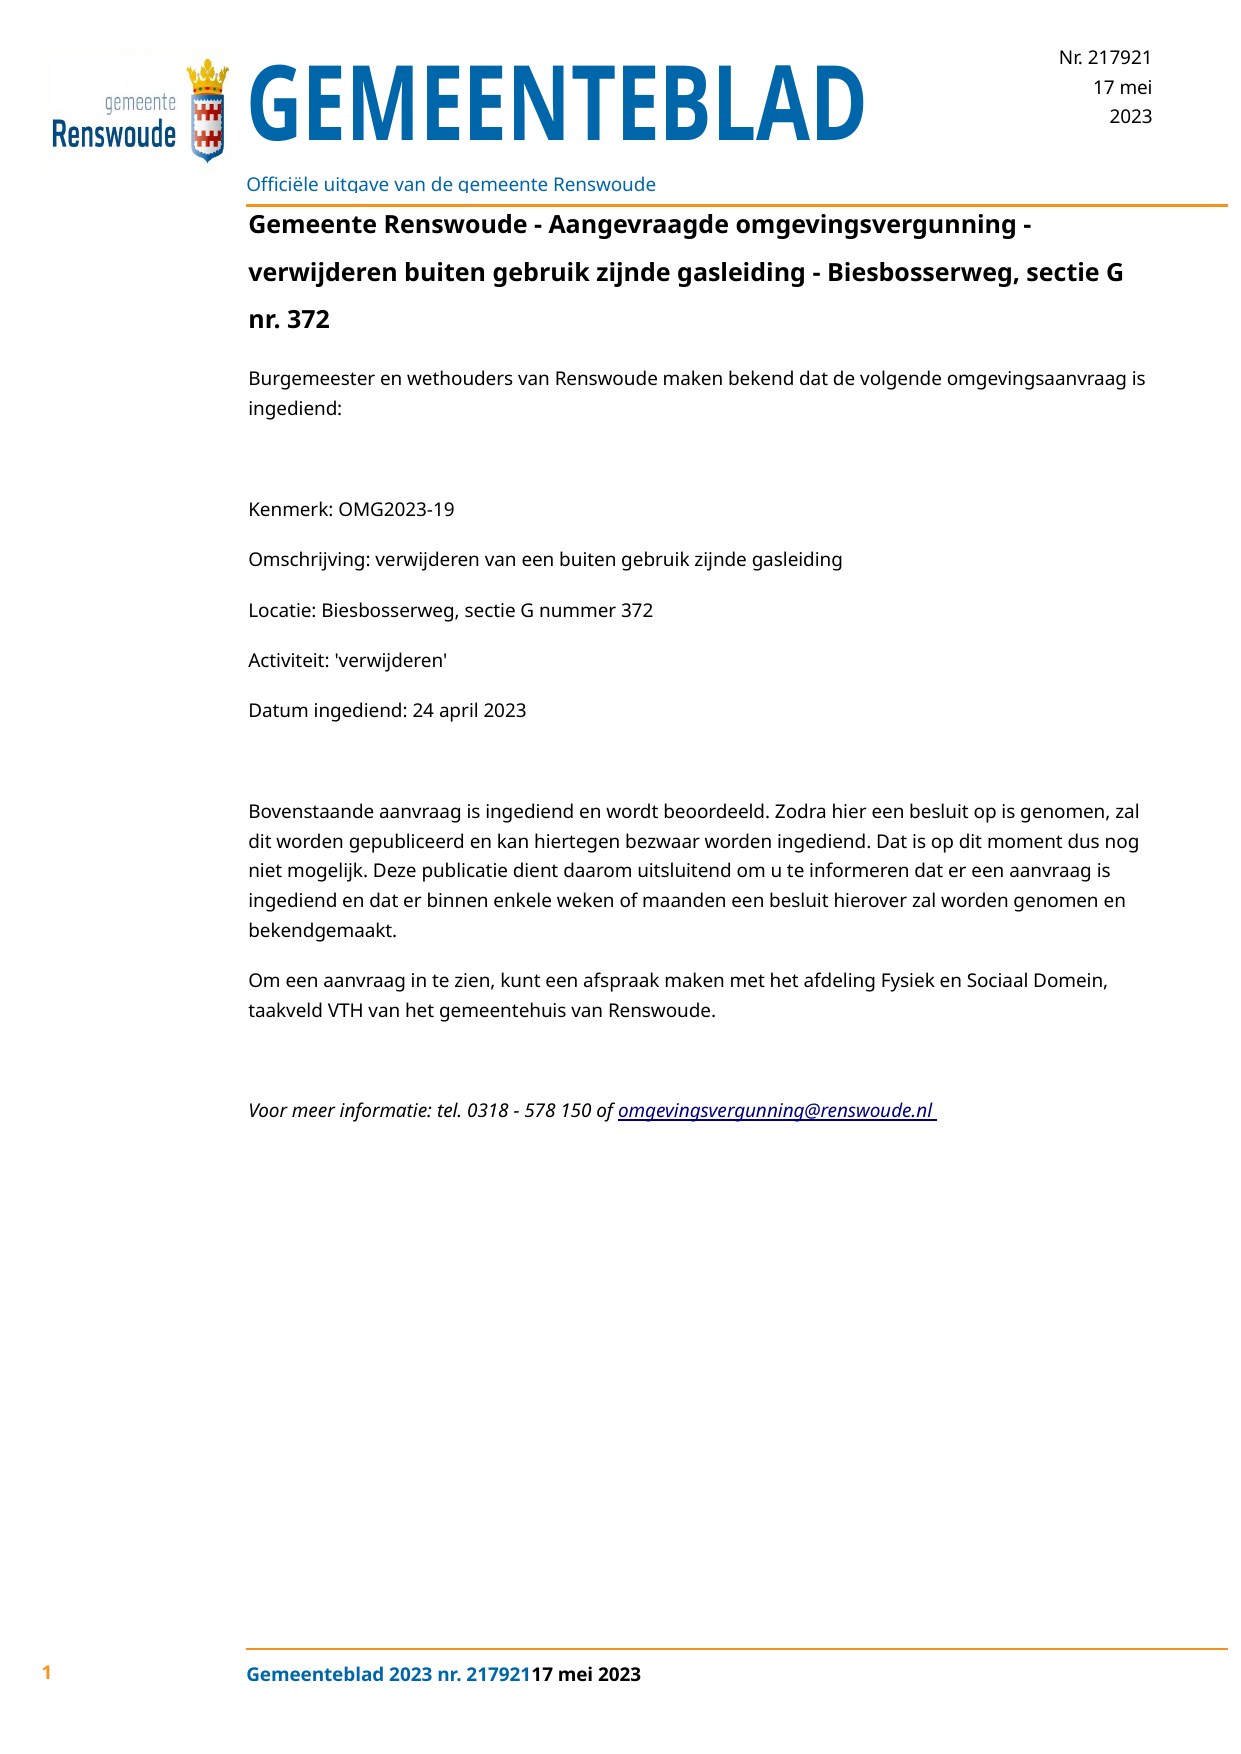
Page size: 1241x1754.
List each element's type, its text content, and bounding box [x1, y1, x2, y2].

text Omschrijving: verwijderen van een buiten gebruik zijnde gasleiding [248, 546, 1152, 572]
text Om een aanvraag in te zien, kunt een afspraak maken met het afdeling Fysiek en Sociaal Domein, taakveld VTH van het gemeentehuis van Renswoude. [248, 967, 1152, 1022]
text Bovenstaande aanvraag is ingediend en wordt beoordeeld. Zodra hier een besluit op is genomen, zal dit worden gepubliceerd en kan hiertegen bezwaar worden ingediend. Dat is op dit moment dus nog niet mogelijk. Deze publicatie dient daarom uitsluitend om u te informeren dat er een aanvraag is ingediend en dat er binnen enkele weken of maanden een besluit hierover zal worden genomen en bekendgemaakt. [248, 798, 1152, 942]
text Locatie: Biesbosserweg, sectie G nummer 372 [248, 597, 1152, 622]
text Gemeente Renswoude - Aangevraagde omgevingsvergunning - verwijderen buiten gebruik zijnde gasleiding - Biesbosserweg, sectie G nr. 372 [248, 207, 1152, 336]
text Voor meer informatie: tel. 0318 - 578 150 of omgevingsvergunning@renswoude.nl [248, 1098, 1152, 1123]
text Datum ingediend: 24 april 2023 [248, 698, 1152, 723]
text Burgemeester en wethouders van Renswoude maken bekend dat de volgende omgevingsaanvraag is ingediend: [248, 366, 1152, 421]
text Activiteit: 'verwijderen' [248, 647, 1152, 673]
text Kenmerk: OMG2023-19 [248, 496, 1152, 522]
picture [41, 47, 231, 172]
